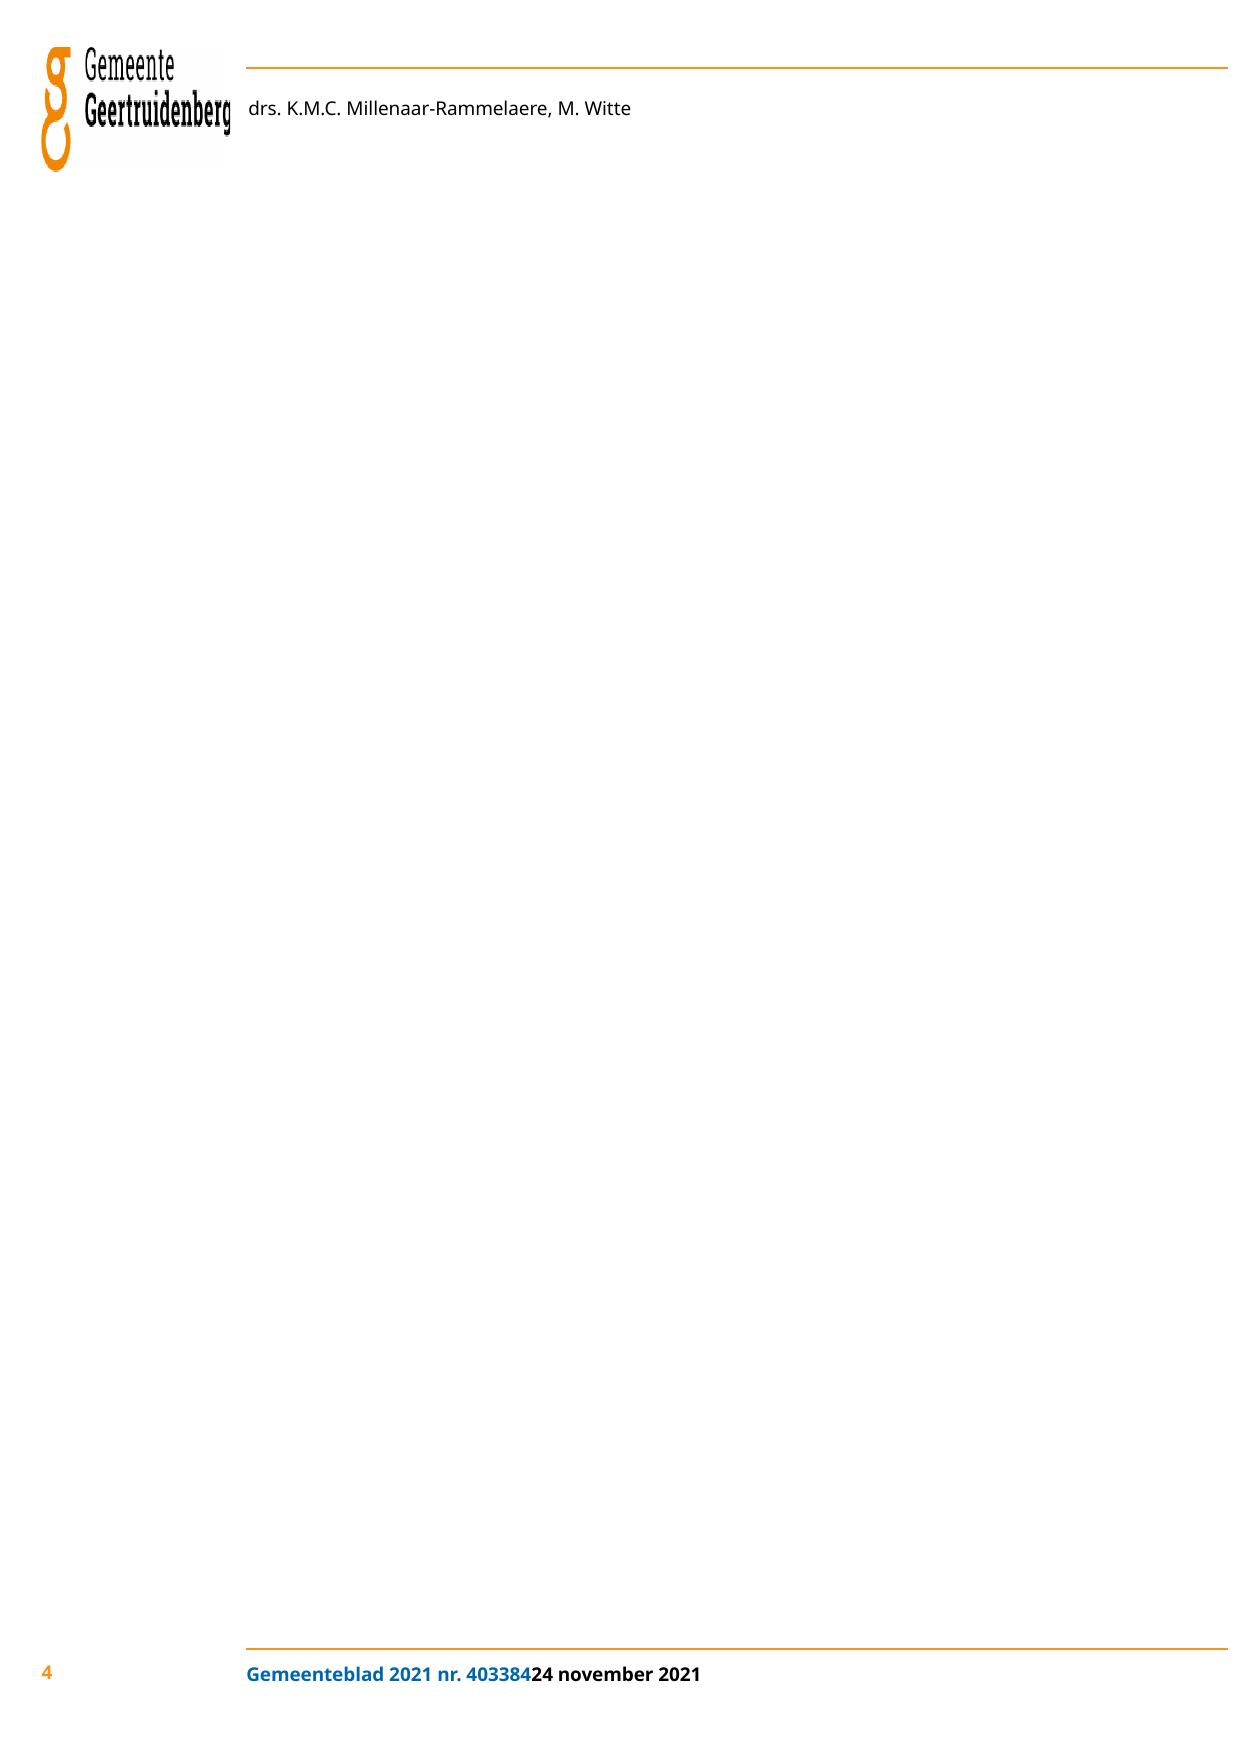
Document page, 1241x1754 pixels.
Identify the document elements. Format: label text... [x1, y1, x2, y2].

text drs. K.M.C. Millenaar-Rammelaere, M. Witte [248, 95, 1152, 121]
picture [41, 47, 231, 172]
